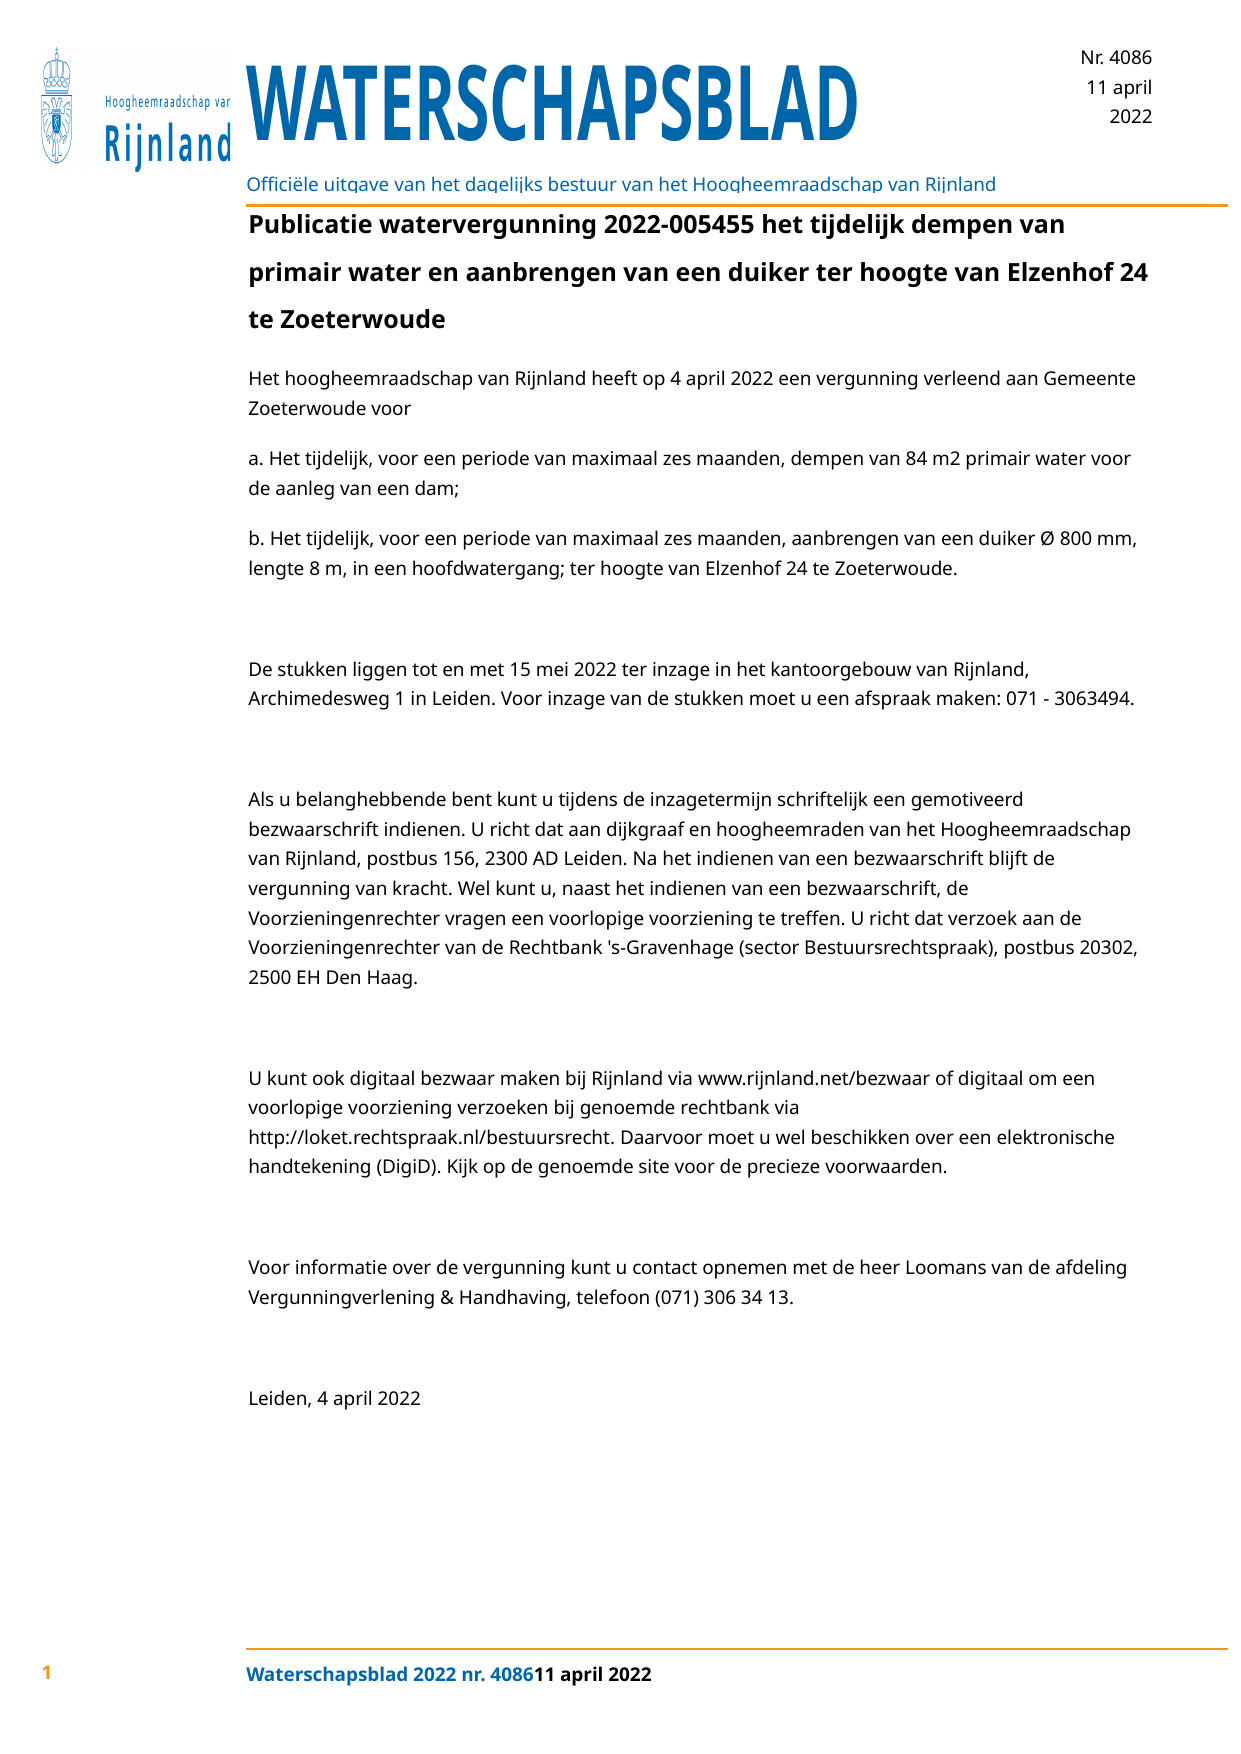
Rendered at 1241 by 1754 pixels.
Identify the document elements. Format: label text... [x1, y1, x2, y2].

text Het hoogheemraadschap van Rijnland heeft op 4 april 2022 een vergunning verleend aan Gemeente Zoeterwoude voor [248, 366, 1152, 421]
picture [41, 47, 231, 172]
text Voor informatie over de vergunning kunt u contact opnemen met de heer Loomans van de afdeling Vergunningverlening & Handhaving, telefoon (071) 306 34 13. [248, 1254, 1152, 1309]
text a. Het tijdelijk, voor een periode van maximaal zes maanden, dempen van 84 m2 primair water voor de aanleg van een dam; [248, 446, 1152, 501]
text De stukken liggen tot en met 15 mei 2022 ter inzage in het kantoorgebouw van Rijnland, Archimedesweg 1 in Leiden. Voor inzage van de stukken moet u een afspraak maken: 071 - 3063494. [248, 656, 1152, 711]
text Als u belanghebbende bent kunt u tijdens de inzagetermijn schriftelijk een gemotiveerd bezwaarschrift indienen. U richt dat aan dijkgraaf en hoogheemraden van het Hoogheemraadschap van Rijnland, postbus 156, 2300 AD Leiden. Na het indienen van een bezwaarschrift blijft de vergunning van kracht. Wel kunt u, naast het indienen van een bezwaarschrift, de Voorzieningenrechter vragen een voorlopige voorziening te treffen. U richt dat verzoek aan de Voorzieningenrechter van de Rechtbank 's-Gravenhage (sector Bestuursrechtspraak), postbus 20302, 2500 EH Den Haag. [248, 786, 1152, 989]
text b. Het tijdelijk, voor een periode van maximaal zes maanden, aanbrengen van een duiker Ø 800 mm, lengte 8 m, in een hoofdwatergang; ter hoogte van Elzenhof 24 te Zoeterwoude. [248, 526, 1152, 581]
text Leiden, 4 april 2022 [248, 1385, 1152, 1410]
text Publicatie watervergunning 2022-005455 het tijdelijk dempen van primair water en aanbrengen van een duiker ter hoogte van Elzenhof 24 te Zoeterwoude [248, 207, 1152, 336]
text U kunt ook digitaal bezwaar maken bij Rijnland via www.rijnland.net/bezwaar of digitaal om een voorlopige voorziening verzoeken bij genoemde rechtbank via http://loket.rechtspraak.nl/bestuursrecht. Daarvoor moet u wel beschikken over een elektronische handtekening (DigiD). Kijk op de genoemde site voor de precieze voorwaarden. [248, 1065, 1152, 1179]
